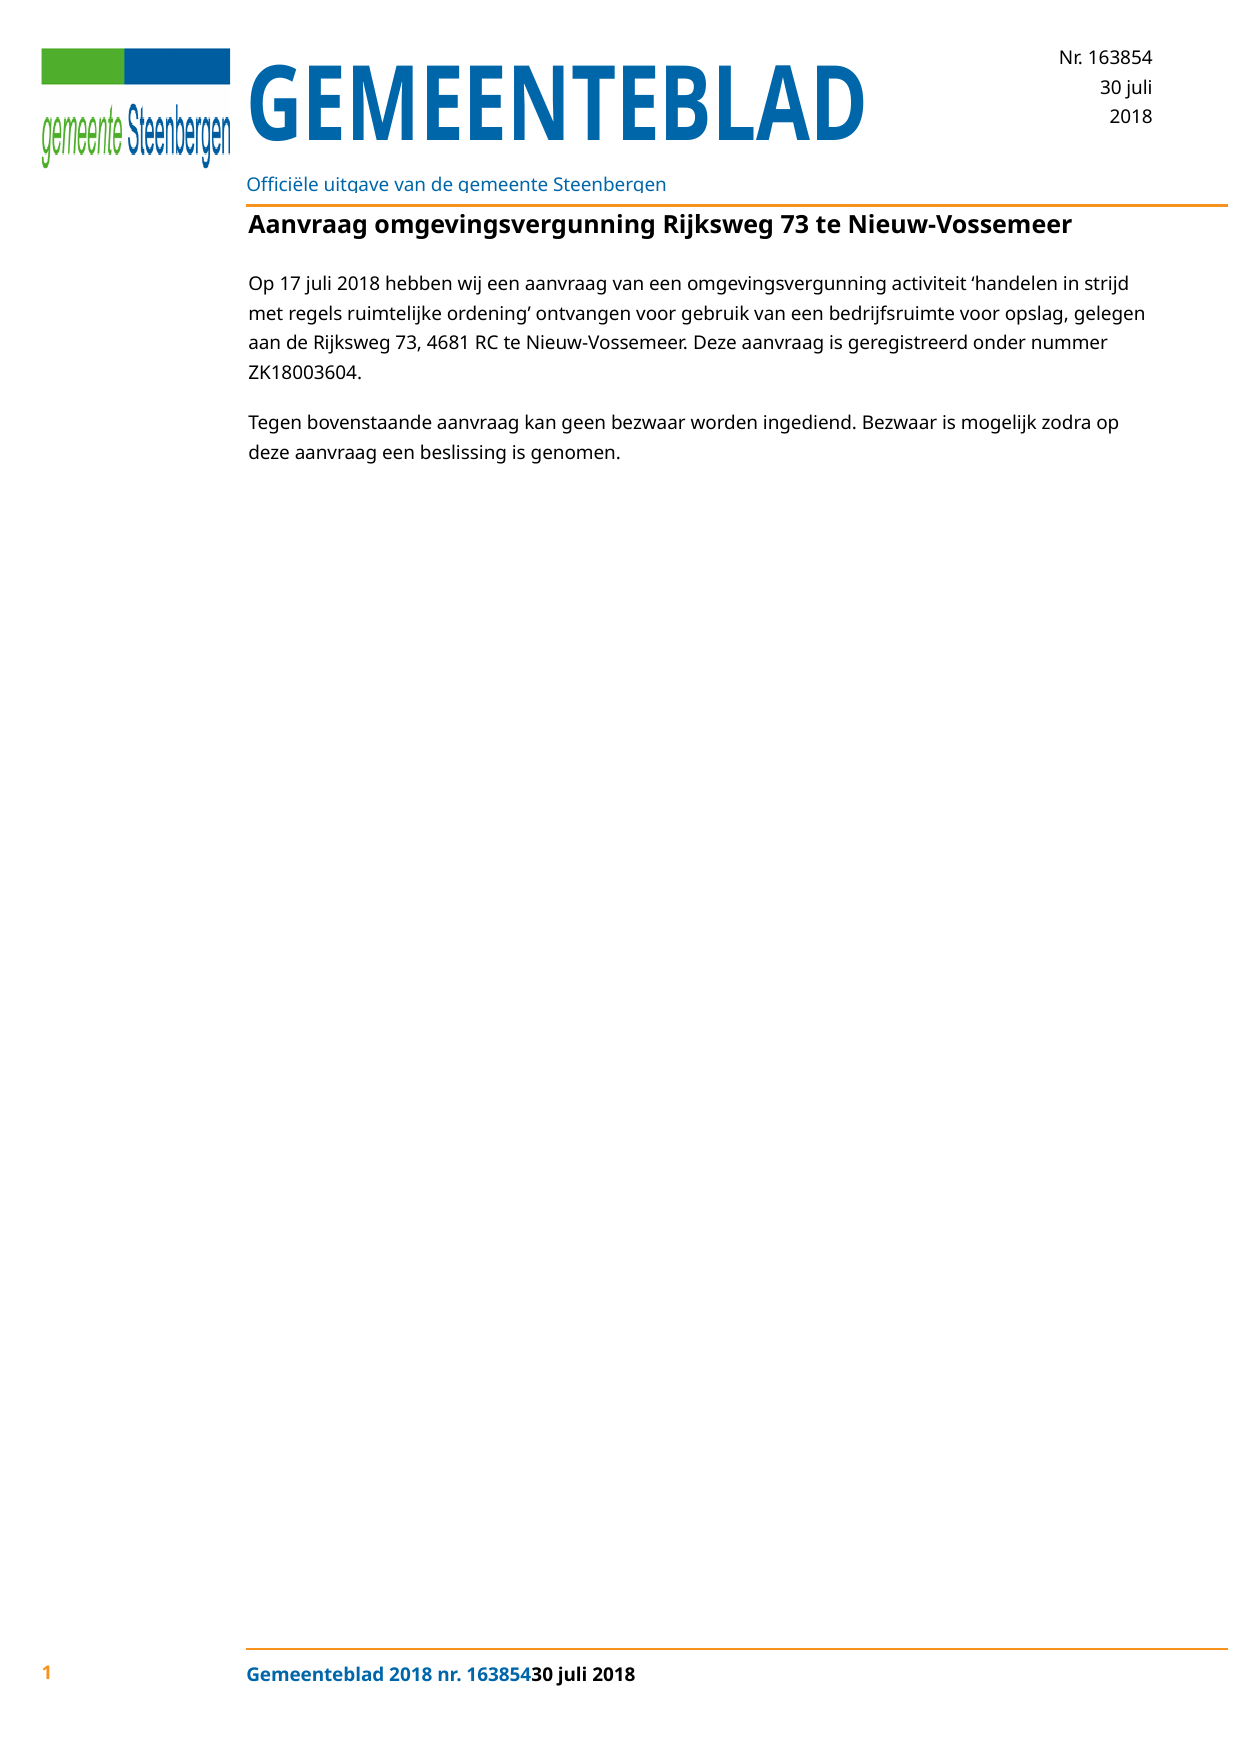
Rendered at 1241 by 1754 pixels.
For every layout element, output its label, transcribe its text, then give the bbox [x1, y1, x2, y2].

text Aanvraag omgevingsvergunning Rijksweg 73 te Nieuw-Vossemeer [248, 207, 1152, 241]
picture [41, 47, 231, 172]
text Op 17 juli 2018 hebben wij een aanvraag van een omgevingsvergunning activiteit ‘handelen in strijd met regels ruimtelijke ordening’ ontvangen voor gebruik van een bedrijfsruimte voor opslag, gelegen aan de Rijksweg 73, 4681 RC te Nieuw-Vossemeer. Deze aanvraag is geregistreerd onder nummer ZK18003604. [248, 270, 1152, 385]
text Tegen bovenstaande aanvraag kan geen bezwaar worden ingediend. Bezwaar is mogelijk zodra op deze aanvraag een beslissing is genomen. [248, 409, 1152, 465]
